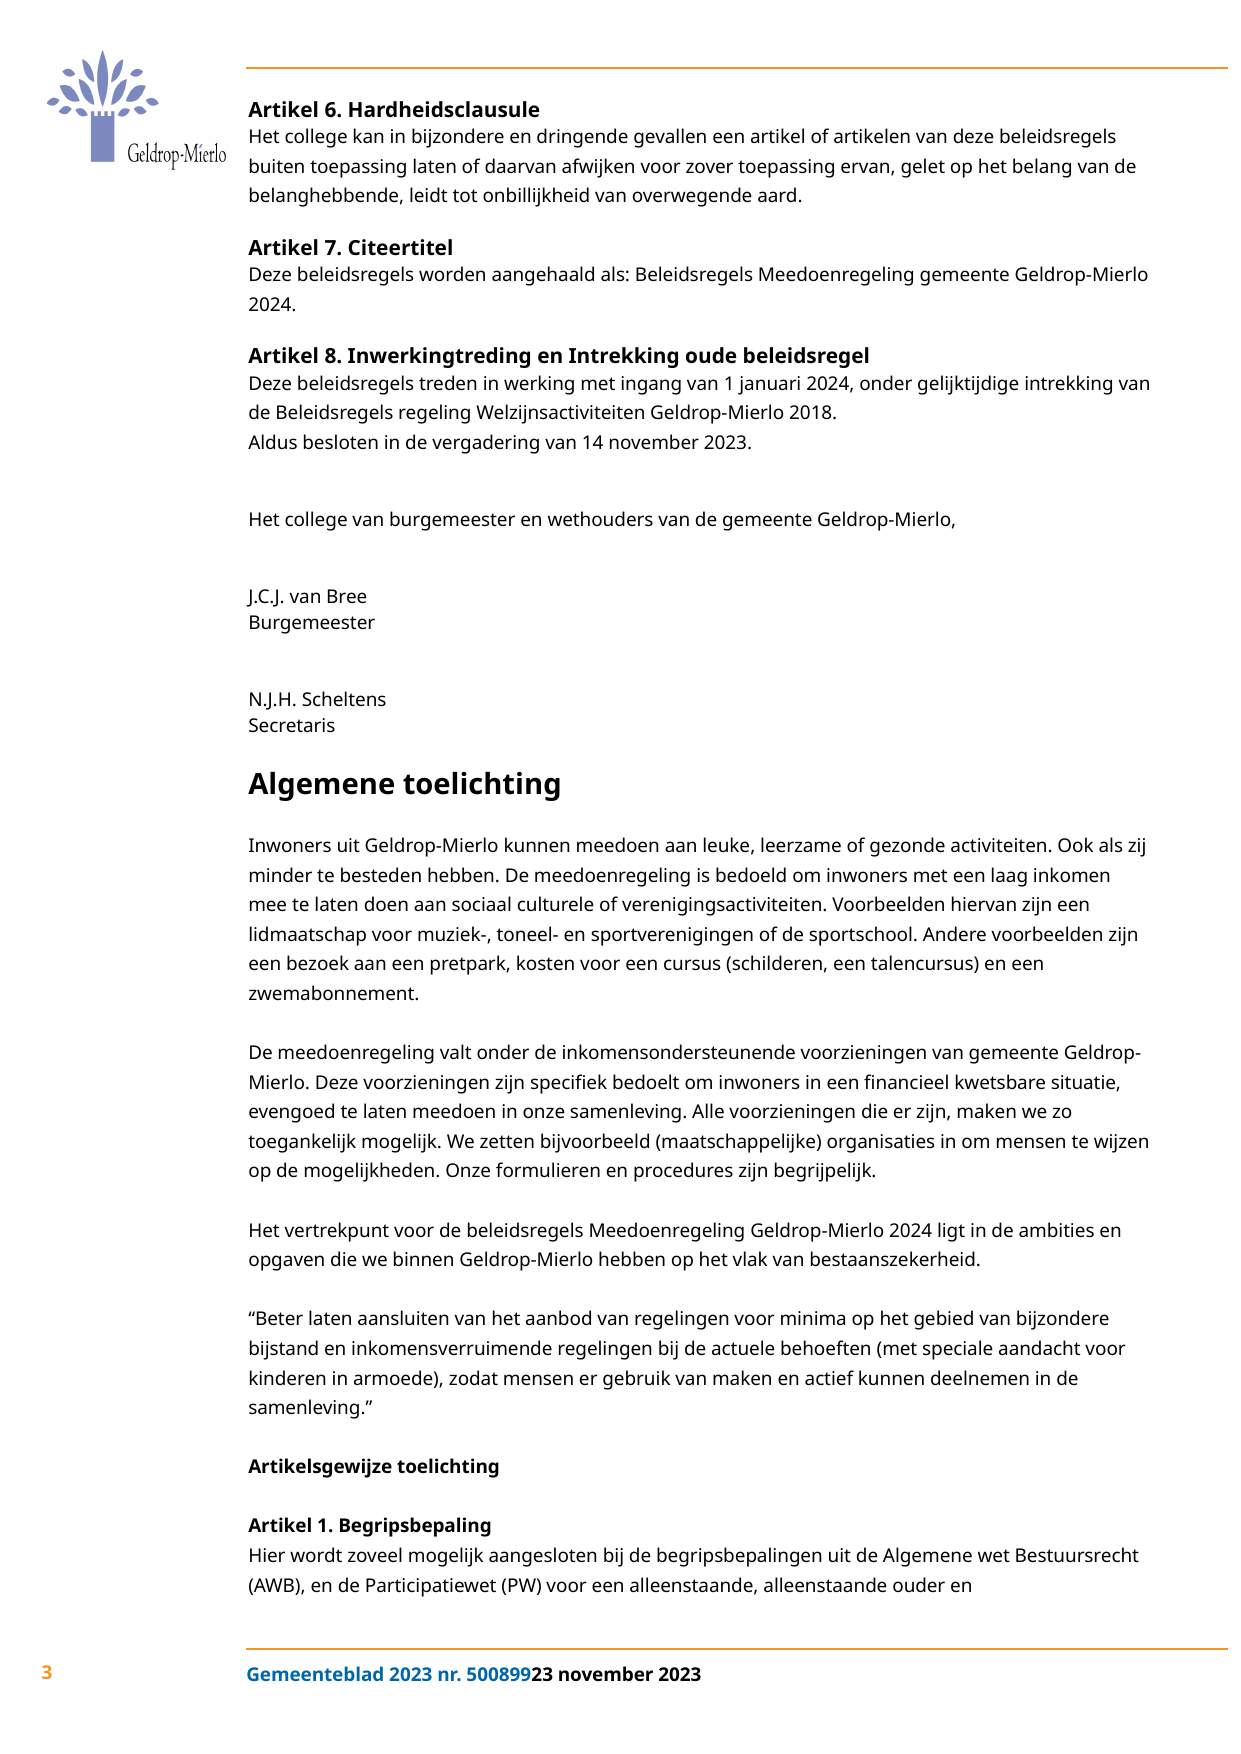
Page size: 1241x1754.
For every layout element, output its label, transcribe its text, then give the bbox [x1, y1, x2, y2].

text Burgemeester [248, 609, 1152, 635]
text Het college van burgemeester en wethouders van de gemeente Geldrop-Mierlo, [248, 506, 1152, 532]
picture [41, 47, 231, 172]
text Het vertrekpunt voor de beleidsregels Meedoenregeling Geldrop-Mierlo 2024 ligt in de ambities en opgaven die we binnen Geldrop-Mierlo hebben op het vlak van bestaanszekerheid. [248, 1217, 1152, 1272]
text Secretaris [248, 712, 1152, 738]
text Artikel 8. Inwerkingtreding en Intrekking oude beleidsregel [248, 341, 1152, 370]
text De meedoenregeling valt onder de inkomensondersteunende voorzieningen van gemeente Geldrop-Mierlo. Deze voorzieningen zijn specifiek bedoelt om inwoners in een financieel kwetsbare situatie, evengoed te laten meedoen in onze samenleving. Alle voorzieningen die er zijn, maken we zo toegankelijk mogelijk. We zetten bijvoorbeeld (maatschappelijke) organisaties in om mensen te wijzen op de mogelijkheden. Onze formulieren en procedures zijn begrijpelijk. [248, 1039, 1152, 1183]
text Inwoners uit Geldrop-Mierlo kunnen meedoen aan leuke, leerzame of gezonde activiteiten. Ook als zij minder te besteden hebben. De meedoenregeling is bedoeld om inwoners met een laag inkomen mee te laten doen aan sociaal culturele of verenigingsactiviteiten. Voorbeelden hiervan zijn een lidmaatschap voor muziek-, toneel- en sportverenigingen of de sportschool. Andere voorbeelden zijn een bezoek aan een pretpark, kosten voor een cursus (schilderen, een talencursus) en een zwemabonnement. [248, 832, 1152, 1006]
text Artikel 1. Begripsbepaling [248, 1513, 1152, 1538]
text Artikel 7. Citeertitel [248, 233, 1152, 261]
text Hier wordt zoveel mogelijk aangesloten bij de begripsbepalingen uit de Algemene wet Bestuursrecht (AWB), en de Participatiewet (PW) voor een alleenstaande, alleenstaande ouder en [248, 1542, 1152, 1597]
text J.C.J. van Bree [248, 583, 1152, 609]
text Deze beleidsregels worden aangehaald als: Beleidsregels Meedoenregeling gemeente Geldrop-Mierlo 2024. [248, 261, 1152, 317]
text Algemene toelichting [248, 763, 1152, 803]
text Deze beleidsregels treden in werking met ingang van 1 januari 2024, onder gelijktijdige intrekking van de Beleidsregels regeling Welzijnsactiviteiten Geldrop-Mierlo 2018. [248, 370, 1152, 425]
text Artikelsgewijze toelichting [248, 1453, 1152, 1479]
text Aldus besloten in de vergadering van 14 november 2023. [248, 429, 1152, 454]
text Artikel 6. Hardheidsclausule [248, 95, 1152, 123]
text Het college kan in bijzondere en dringende gevallen een artikel of artikelen van deze beleidsregels buiten toepassing laten of daarvan afwijken voor zover toepassing ervan, gelet op het belang van de belanghebbende, leidt tot onbillijkheid van overwegende aard. [248, 123, 1152, 208]
text N.J.H. Scheltens [248, 686, 1152, 712]
text “Beter laten aansluiten van het aanbod van regelingen voor minima op het gebied van bijzondere bijstand en inkomensverruimende regelingen bij de actuele behoeften (met speciale aandacht voor kinderen in armoede), zodat mensen er gebruik van maken en actief kunnen deelnemen in de samenleving.” [248, 1306, 1152, 1420]
